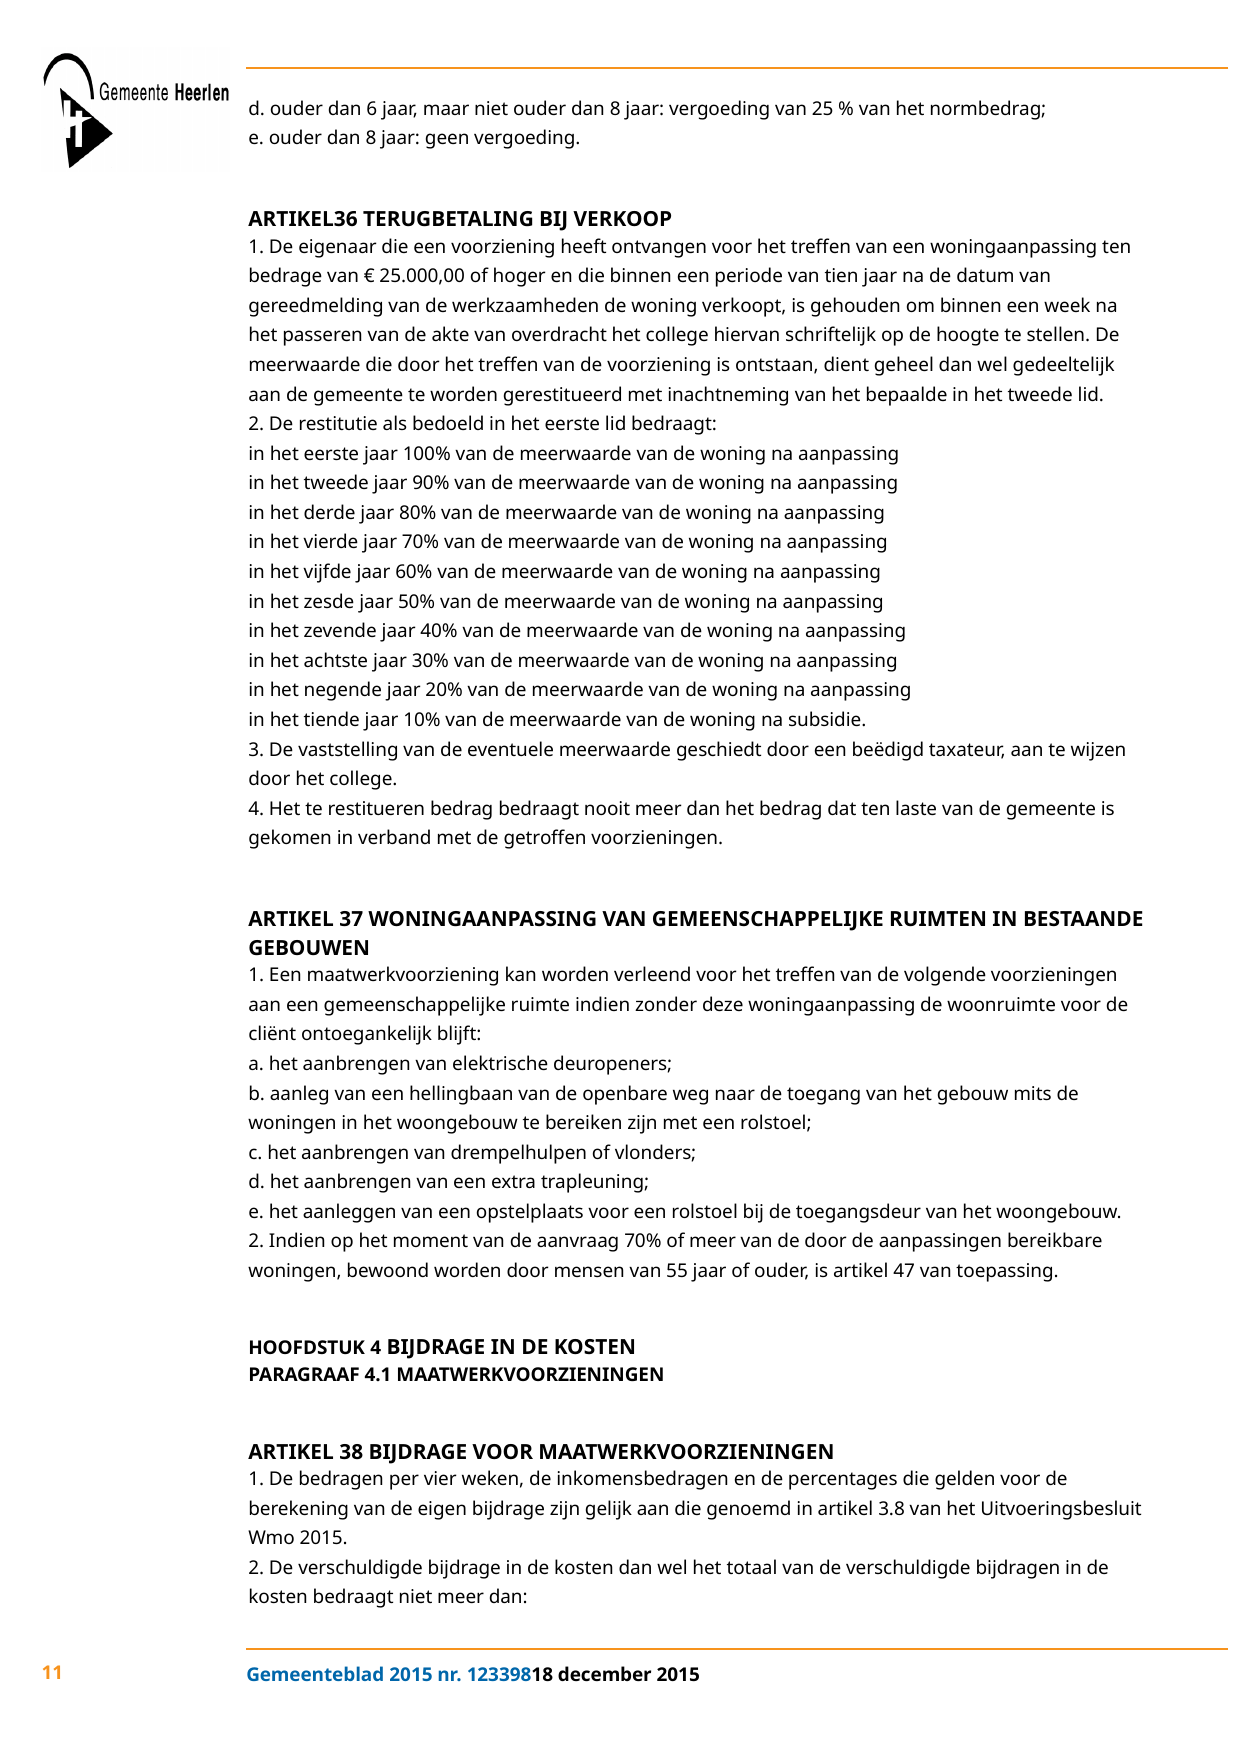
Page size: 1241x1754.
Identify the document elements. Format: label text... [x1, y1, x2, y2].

text in het tweede jaar 90% van de meerwaarde van de woning na aanpassing [248, 469, 1152, 495]
text 1. De eigenaar die een voorziening heeft ontvangen voor het treffen van een woningaanpassing ten bedrage van € 25.000,00 of hoger en die binnen een periode van tien jaar na de datum van gereedmelding van de werkzaamheden de woning verkoopt, is gehouden om binnen een week na het passeren van de akte van overdracht het college hiervan schriftelijk op de hoogte te stellen. De meerwaarde die door het treffen van de voorziening is ontstaan, dient geheel dan wel gedeeltelijk aan de gemeente te worden gerestitueerd met inachtneming van het bepaalde in het tweede lid. [248, 233, 1152, 406]
text 1. De bedragen per vier weken, de inkomensbedragen en de percentages die gelden voor de berekening van de eigen bijdrage zijn gelijk aan die genoemd in artikel 3.8 van het Uitvoeringsbesluit Wmo 2015. [248, 1465, 1152, 1550]
text c. het aanbrengen van drempelhulpen of vlonders; [248, 1139, 1152, 1164]
text in het negende jaar 20% van de meerwaarde van de woning na aanpassing [248, 677, 1152, 702]
text HOOFDSTUK 4 BIJDRAGE IN DE KOSTEN [248, 1332, 1152, 1361]
text 1. Een maatwerkvoorziening kan worden verleend voor het treffen van de volgende voorzieningen aan een gemeenschappelijke ruimte indien zonder deze woningaanpassing de woonruimte voor de cliënt ontoegankelijk blijft: [248, 961, 1152, 1046]
text in het zevende jaar 40% van de meerwaarde van de woning na aanpassing [248, 617, 1152, 643]
text b. aanleg van een hellingbaan van de openbare weg naar de toegang van het gebouw mits de woningen in het woongebouw te bereiken zijn met een rolstoel; [248, 1080, 1152, 1135]
text d. het aanbrengen van een extra trapleuning; [248, 1168, 1152, 1194]
text ARTIKEL 37 WONINGAANPASSING VAN GEMEENSCHAPPELIJKE RUIMTEN IN BESTAANDE GEBOUWEN [248, 904, 1152, 961]
text a. het aanbrengen van elektrische deuropeners; [248, 1050, 1152, 1076]
text 3. De vaststelling van de eventuele meerwaarde geschiedt door een beëdigd taxateur, aan te wijzen door het college. [248, 736, 1152, 791]
text 2. De restitutie als bedoeld in het eerste lid bedraagt: [248, 410, 1152, 436]
text in het achtste jaar 30% van de meerwaarde van de woning na aanpassing [248, 647, 1152, 673]
text e. het aanleggen van een opstelplaats voor een rolstoel bij de toegangsdeur van het woongebouw. [248, 1198, 1152, 1224]
text in het zesde jaar 50% van de meerwaarde van de woning na aanpassing [248, 588, 1152, 613]
text ARTIKEL36 TERUGBETALING BIJ VERKOOP [248, 204, 1152, 233]
text d. ouder dan 6 jaar, maar niet ouder dan 8 jaar: vergoeding van 25 % van het normbedrag; [248, 95, 1152, 121]
picture [41, 47, 231, 172]
text 2. De verschuldigde bijdrage in de kosten dan wel het totaal van de verschuldigde bijdragen in de kosten bedraagt niet meer dan: [248, 1554, 1152, 1609]
text 4. Het te restitueren bedrag bedraagt nooit meer dan het bedrag dat ten laste van de gemeente is gekomen in verband met de getroffen voorzieningen. [248, 795, 1152, 850]
text in het derde jaar 80% van de meerwaarde van de woning na aanpassing [248, 499, 1152, 525]
text in het eerste jaar 100% van de meerwaarde van de woning na aanpassing [248, 440, 1152, 466]
text ARTIKEL 38 BIJDRAGE VOOR MAATWERKVOORZIENINGEN [248, 1437, 1152, 1465]
text 2. Indien op het moment van de aanvraag 70% of meer van de door de aanpassingen bereikbare woningen, bewoond worden door mensen van 55 jaar of ouder, is artikel 47 van toepassing. [248, 1228, 1152, 1283]
text in het vierde jaar 70% van de meerwaarde van de woning na aanpassing [248, 529, 1152, 554]
text e. ouder dan 8 jaar: geen vergoeding. [248, 124, 1152, 150]
text in het tiende jaar 10% van de meerwaarde van de woning na subsidie. [248, 706, 1152, 732]
text PARAGRAAF 4.1 MAATWERKVOORZIENINGEN [248, 1361, 1152, 1387]
text in het vijfde jaar 60% van de meerwaarde van de woning na aanpassing [248, 558, 1152, 584]
